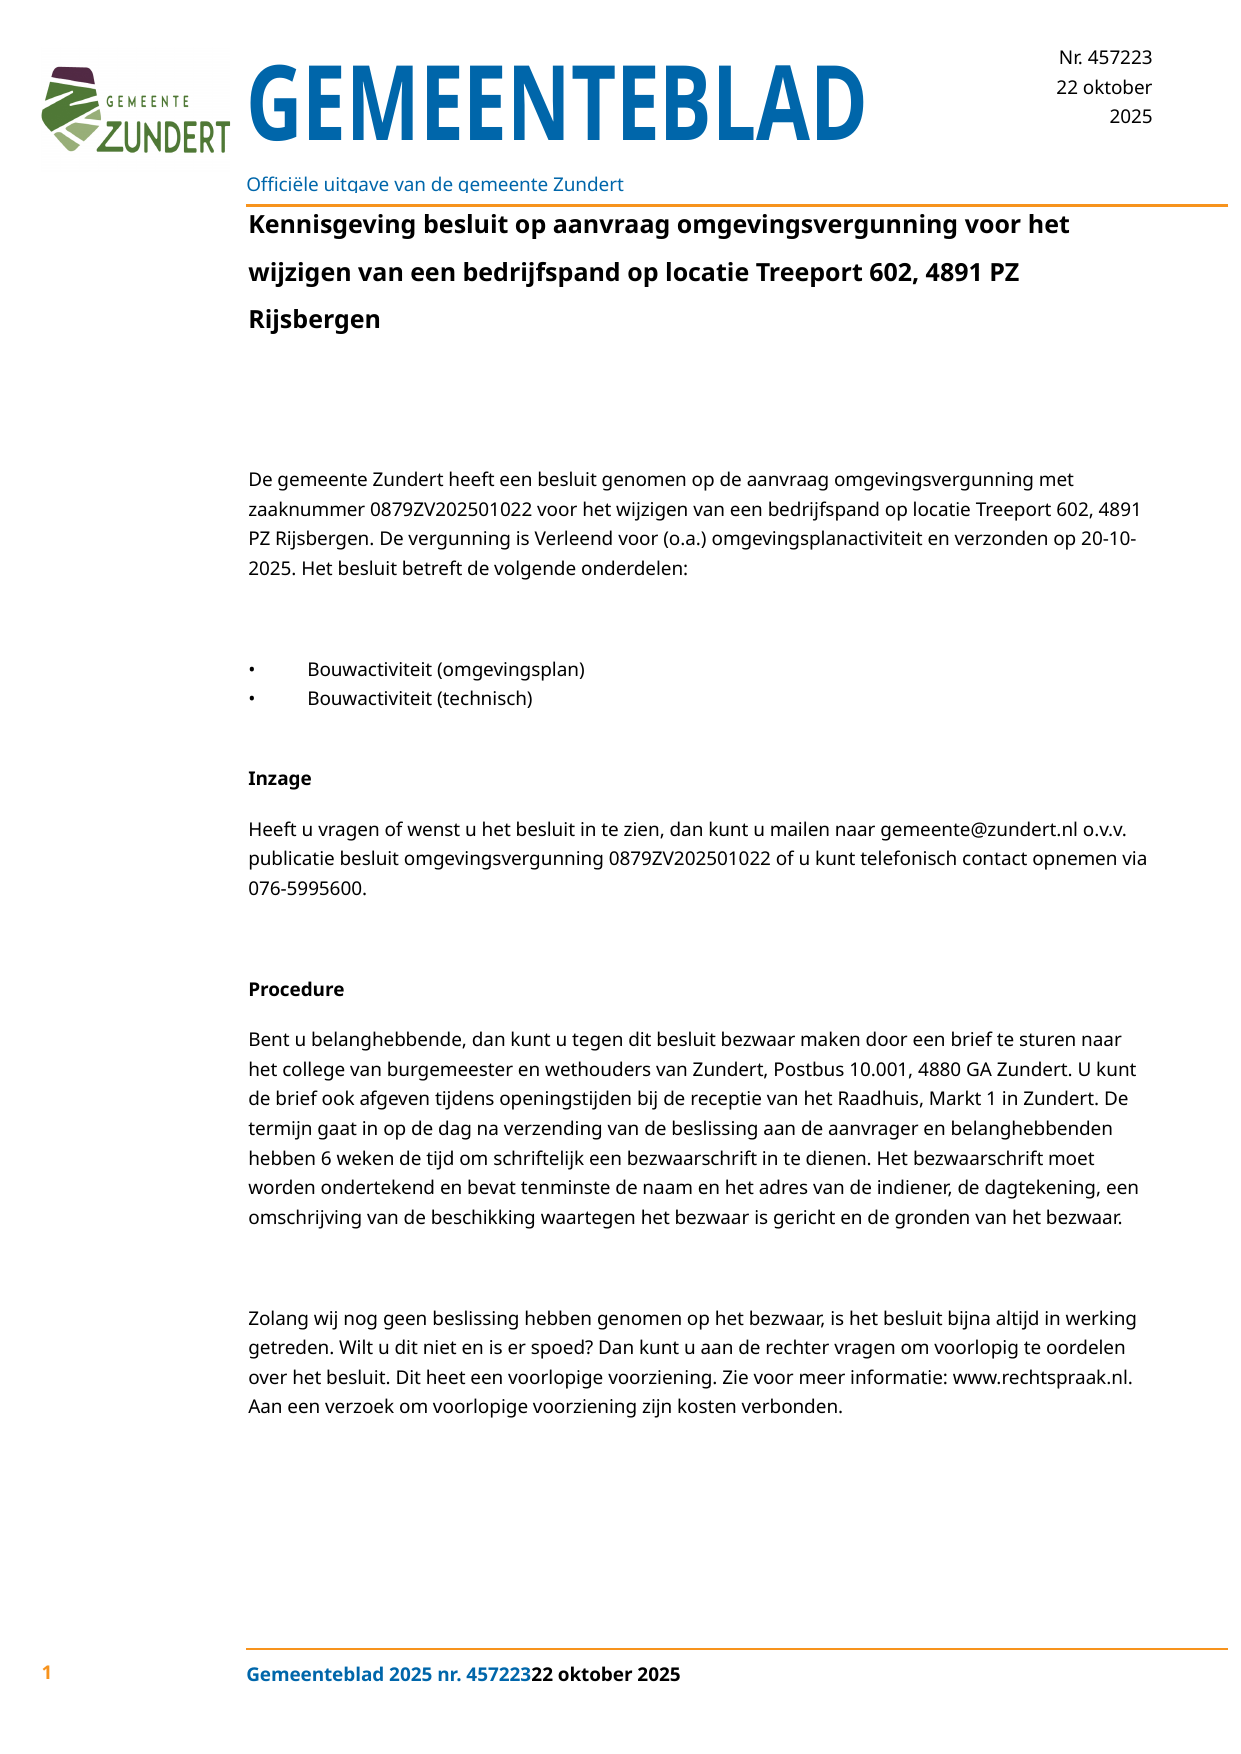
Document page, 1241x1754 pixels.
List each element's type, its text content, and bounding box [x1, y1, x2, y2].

text Kennisgeving besluit op aanvraag omgevingsvergunning voor het wijzigen van een bedrijfspand op locatie Treeport 602, 4891 PZ Rijsbergen [248, 207, 1152, 336]
text Procedure [248, 976, 1152, 1002]
text Bent u belanghebbende, dan kunt u tegen dit besluit bezwaar maken door een brief te sturen naar het college van burgemeester en wethouders van Zundert, Postbus 10.001, 4880 GA Zundert. U kunt de brief ook afgeven tijdens openingstijden bij de receptie van het Raadhuis, Markt 1 in Zundert. De termijn gaat in op de dag na verzending van de beslissing aan de aanvrager en belanghebbenden hebben 6 weken de tijd om schriftelijk een bezwaarschrift in te dienen. Het bezwaarschrift moet worden ondertekend en bevat tenminste de naam en het adres van de indiener, de dagtekening, een omschrijving van de beschikking waartegen het bezwaar is gericht en de gronden van het bezwaar. [248, 1026, 1152, 1229]
text Zolang wij nog geen beslissing hebben genomen op het bezwaar, is het besluit bijna altijd in werking getreden. Wilt u dit niet en is er spoed? Dan kunt u aan de rechter vragen om voorlopig te oordelen over het besluit. Dit heet een voorlopige voorziening. Zie voor meer informatie: www.rechtspraak.nl. Aan een verzoek om voorlopige voorziening zijn kosten verbonden. [248, 1305, 1152, 1419]
text Inzage [248, 766, 1152, 791]
text De gemeente Zundert heeft een besluit genomen op de aanvraag omgevingsvergunning met zaaknummer 0879ZV202501022 voor het wijzigen van een bedrijfspand op locatie Treeport 602, 4891 PZ Rijsbergen. De vergunning is Verleend voor (o.a.) omgevingsplanactiviteit en verzonden op 20-10-2025. Het besluit betreft de volgende onderdelen: [248, 466, 1152, 581]
list Bouwactiviteit (omgevingsplan) [248, 656, 1152, 682]
text Heeft u vragen of wenst u het besluit in te zien, dan kunt u mailen naar gemeente@zundert.nl o.v.v. publicatie besluit omgevingsvergunning 0879ZV202501022 of u kunt telefonisch contact opnemen via 076-5995600. [248, 816, 1152, 901]
list Bouwactiviteit (technisch) [248, 686, 1152, 711]
picture [41, 47, 231, 172]
